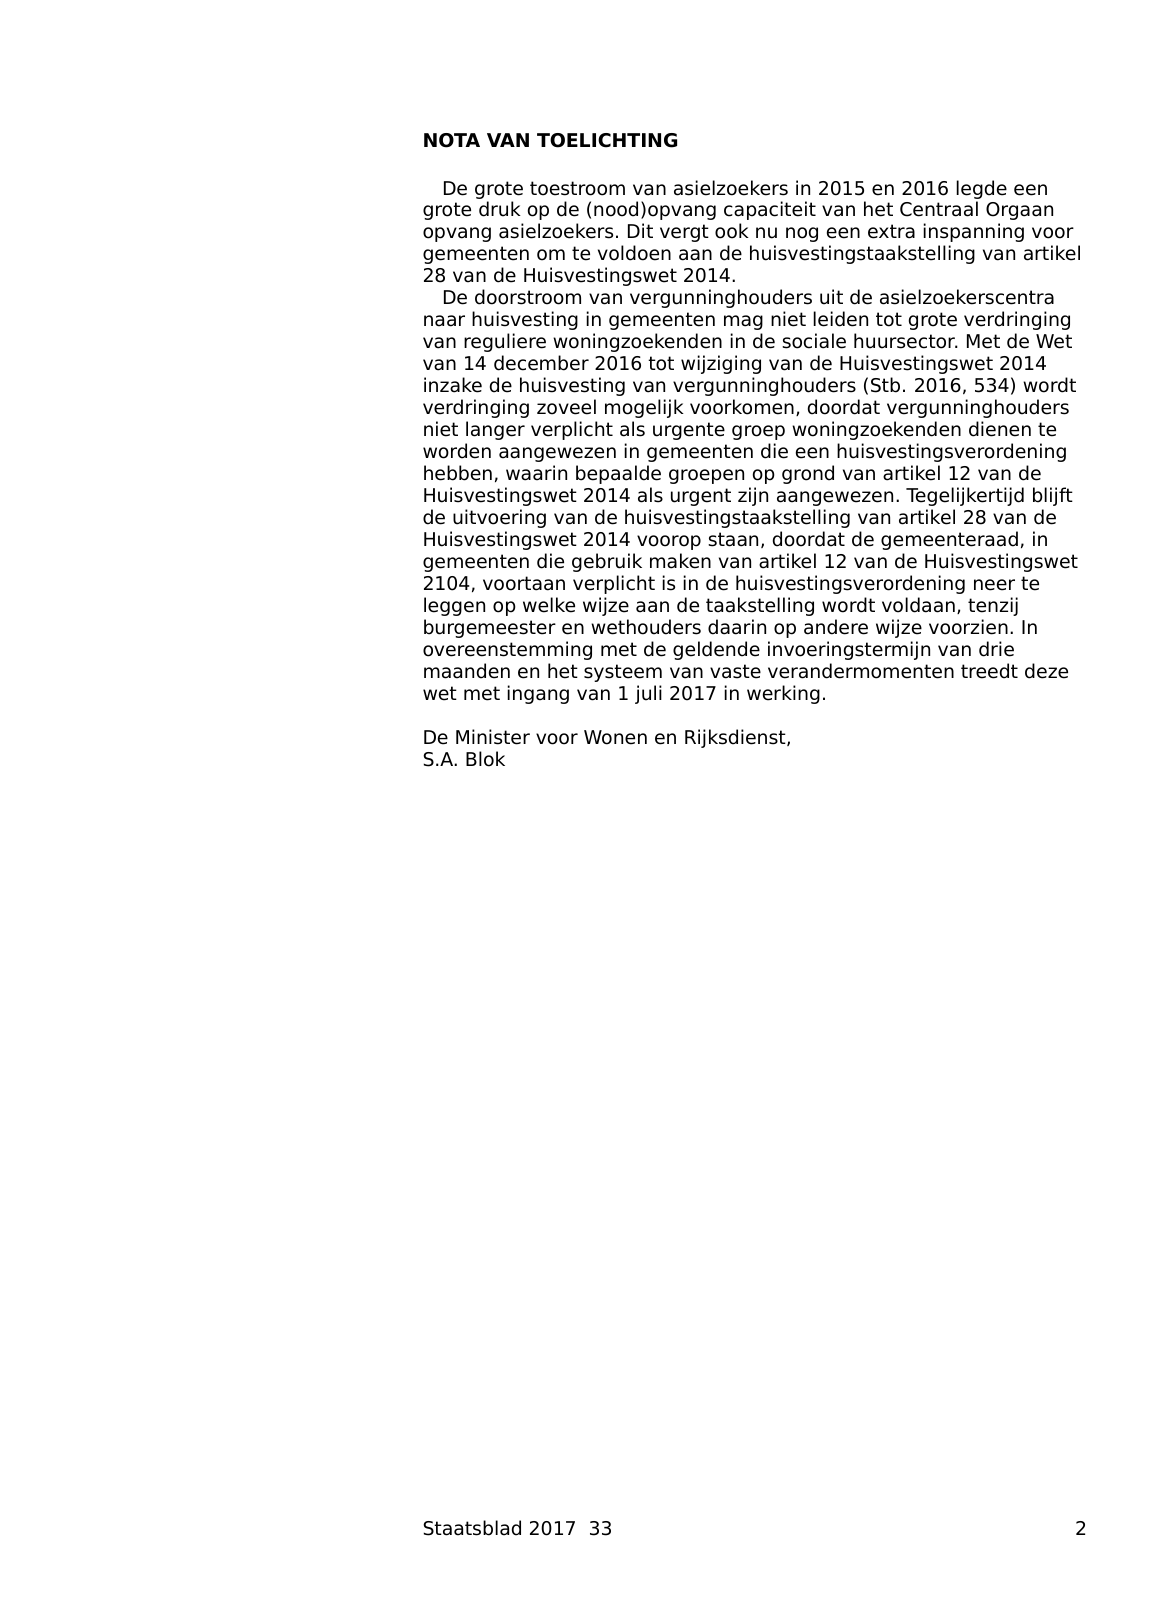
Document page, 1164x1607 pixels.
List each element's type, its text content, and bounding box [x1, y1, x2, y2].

text De doorstroom van vergunninghouders uit de asielzoekerscentra naar huisvesting in gemeenten mag niet leiden tot grote verdringing van reguliere woningzoekenden in de sociale huursector. Met de Wet van 14 december 2016 tot wijziging van de Huisvestingswet 2014 inzake de huisvesting van vergunninghouders (Stb. 2016, 534) wordt verdringing zoveel mogelijk voorkomen, doordat vergunninghouders niet langer verplicht als urgente groep woningzoekenden dienen te worden aangewezen in gemeenten die een huisvestingsverordening hebben, waarin bepaalde groepen op grond van artikel 12 van de Huisvestingswet 2014 als urgent zijn aangewezen. Tegelijkertijd blijft de uitvoering van de huisvestingstaakstelling van artikel 28 van de Huisvestingswet 2014 voorop staan, doordat de gemeenteraad, in gemeenten die gebruik maken van artikel 12 van de Huisvestingswet 2104, voortaan verplicht is in de huisvestingsverordening neer te leggen op welke wijze aan de taakstelling wordt voldaan, tenzij burgemeester en wethouders daarin op andere wijze voorzien. In overeenstemming met de geldende invoeringstermijn van drie maanden en het systeem van vaste verandermomenten treedt deze wet met ingang van 1 juli 2017 in werking. [422, 287, 1087, 705]
subtitle NOTA VAN TOELICHTING [422, 130, 1087, 152]
text De Minister voor Wonen en Rijksdienst, S.A. Blok [422, 727, 1087, 771]
text De grote toestroom van asielzoekers in 2015 en 2016 legde een grote druk op de (nood)opvang capaciteit van het Centraal Orgaan opvang asielzoekers. Dit vergt ook nu nog een extra inspanning voor gemeenten om te voldoen aan de huisvestingstaakstelling van artikel 28 van de Huisvestingswet 2014. [422, 177, 1087, 287]
